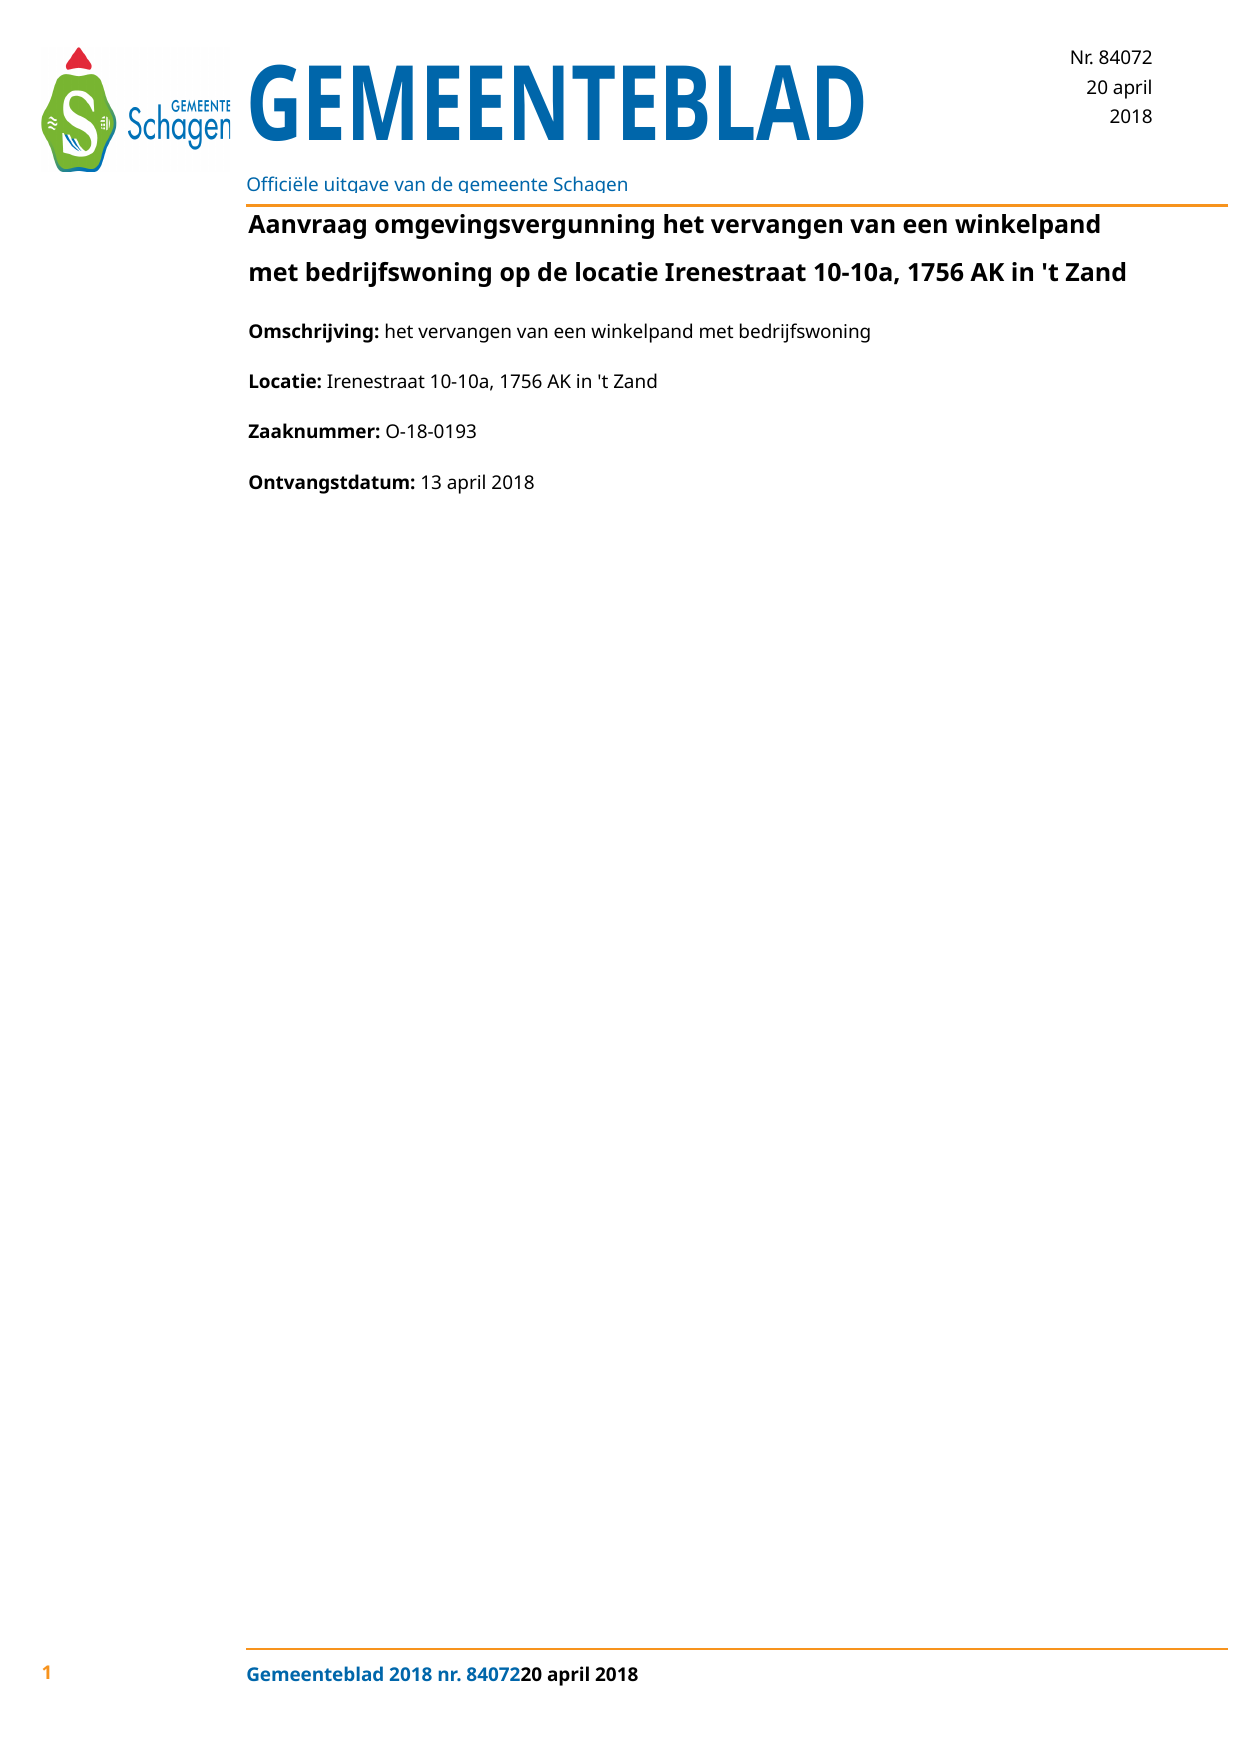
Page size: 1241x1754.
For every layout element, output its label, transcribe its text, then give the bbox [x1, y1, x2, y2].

text Zaaknummer: O-18-0193 [248, 419, 1152, 444]
text Locatie: Irenestraat 10-10a, 1756 AK in 't Zand [248, 368, 1152, 394]
text Ontvangstdatum: 13 april 2018 [248, 469, 1152, 495]
text Aanvraag omgevingsvergunning het vervangen van een winkelpand met bedrijfswoning op de locatie Irenestraat 10-10a, 1756 AK in 't Zand [248, 207, 1152, 288]
picture [41, 47, 231, 172]
text Omschrijving: het vervangen van een winkelpand met bedrijfswoning [248, 318, 1152, 344]
